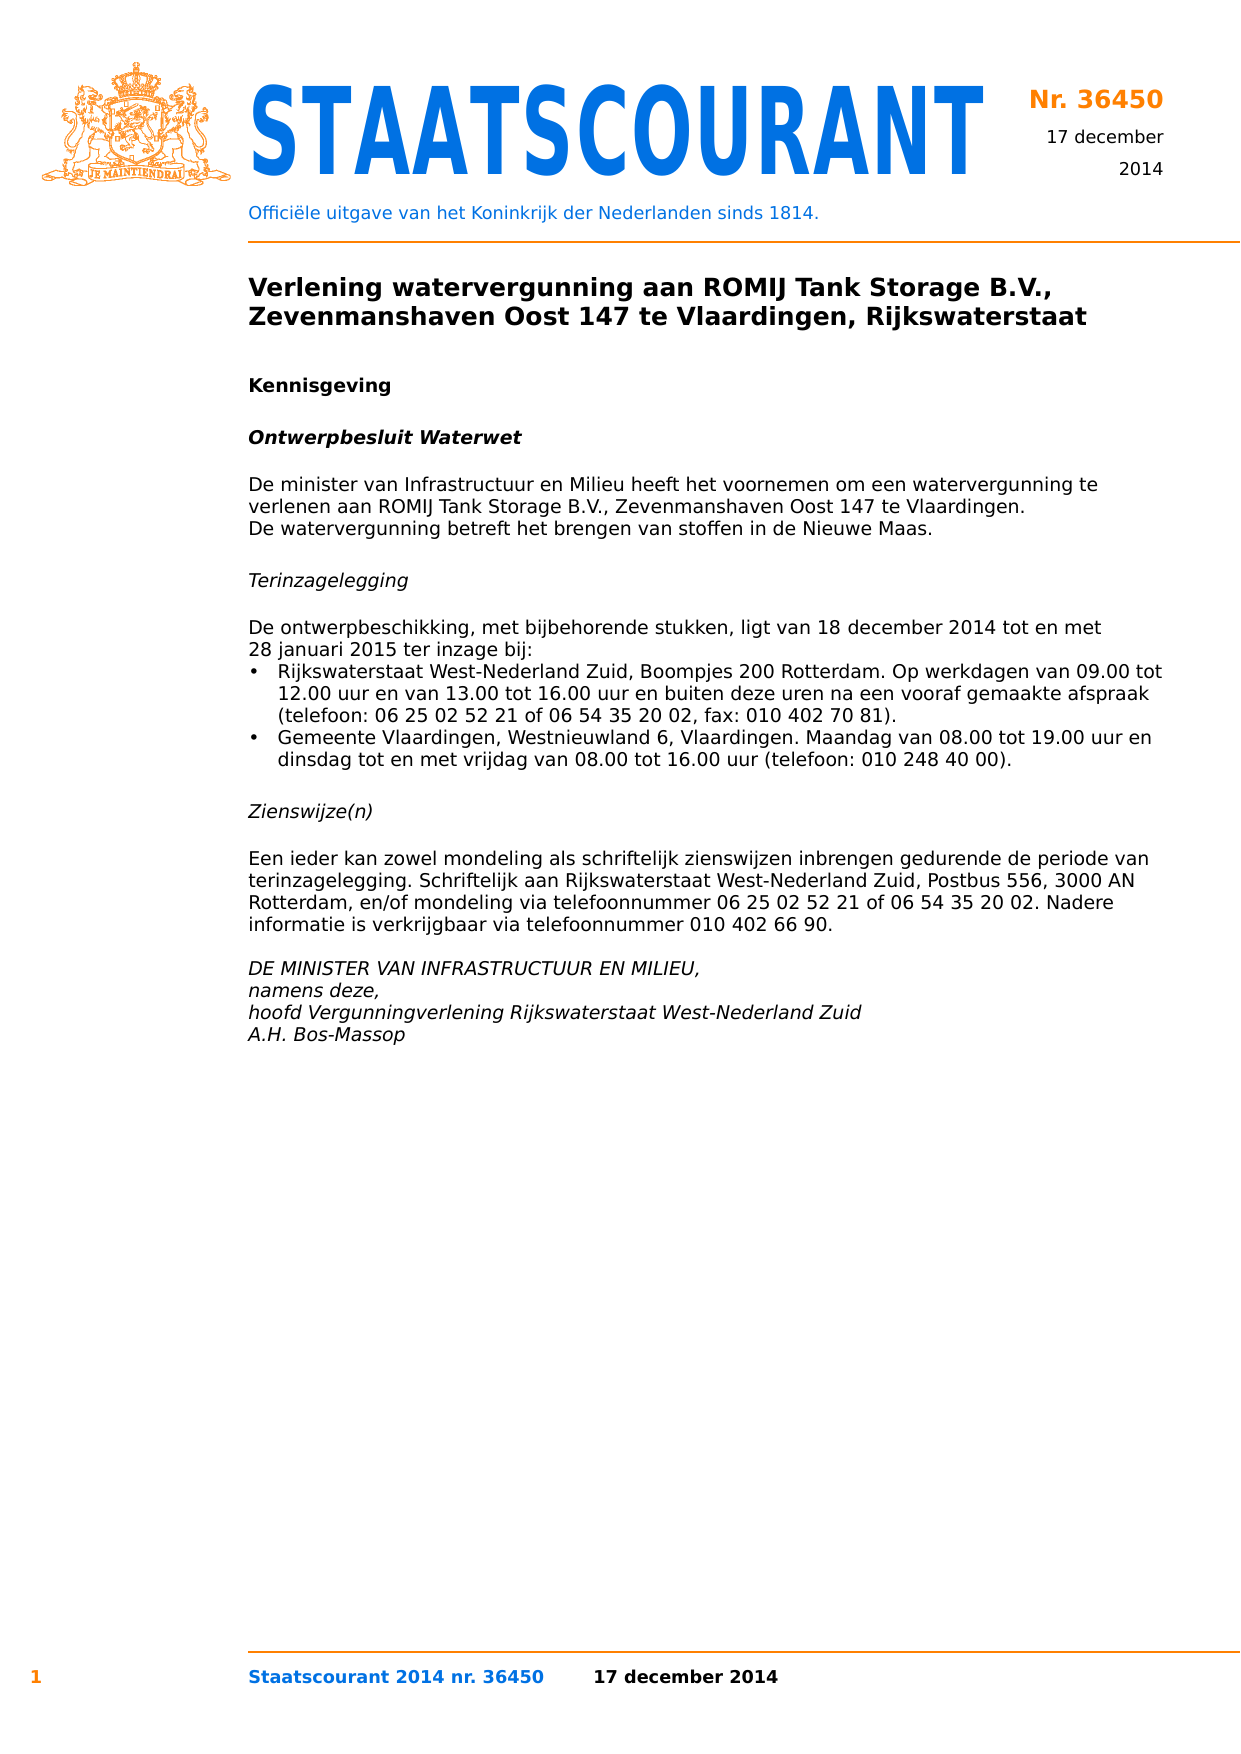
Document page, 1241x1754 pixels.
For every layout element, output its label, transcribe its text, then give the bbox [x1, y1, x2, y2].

table_header [25, 62, 248, 241]
subtitle Terinzagelegging [248, 570, 1163, 592]
text De minister van Infrastructuur en Milieu heeft het voornemen om een watervergunning te verlenen aan ROMIJ Tank Storage B.V., Zevenmanshaven Oost 147 te Vlaardingen. [248, 474, 1163, 518]
table_header Nr. 36450 [998, 62, 1240, 121]
table_cell 17 december [998, 121, 1240, 153]
subtitle Kennisgeving [248, 375, 1163, 397]
text • Gemeente Vlaardingen, Westnieuwland 6, Vlaardingen. Maandag van 08.00 tot 19.00 uur en dinsdag tot en met vrijdag van 08.00 tot 16.00 uur (telefoon: 010 248 40 00). [248, 727, 1163, 771]
picture [41, 62, 231, 186]
text • Rijkswaterstaat West-Nederland Zuid, Boompjes 200 Rotterdam. Op werkdagen van 09.00 tot 12.00 uur en van 13.00 tot 16.00 uur en buiten deze uren na een vooraf gemaakte afspraak (telefoon: 06 25 02 52 21 of 06 54 35 20 02, fax: 010 402 70 81). [248, 661, 1163, 727]
table_cell Officiële uitgave van het Koninkrijk der Nederlanden sinds 1814. [248, 203, 1240, 241]
subtitle Zienswijze(n) [248, 801, 1163, 823]
text De ontwerpbeschikking, met bijbehorende stukken, ligt van 18 december 2014 tot en met 28 januari 2015 ter inzage bij: [248, 617, 1163, 661]
text DE MINISTER VAN INFRASTRUCTUUR EN MILIEU, namens deze, hoofd Vergunningverlening Rijkswaterstaat West-Nederland Zuid A.H. Bos-Massop [248, 958, 1163, 1046]
subtitle Ontwerpbesluit Waterwet [248, 427, 1163, 449]
subtitle Verlening watervergunning aan ROMIJ Tank Storage B.V., Zevenmanshaven Oost 147 te Vlaardingen, Rijkswaterstaat [248, 273, 1163, 331]
table_cell 2014 [998, 153, 1240, 203]
text Een ieder kan zowel mondeling als schriftelijk zienswijzen inbrengen gedurende de periode van terinzagelegging. Schriftelijk aan Rijkswaterstaat West-Nederland Zuid, Postbus 556, 3000 AN Rotterdam, en/of mondeling via telefoonnummer 06 25 02 52 21 of 06 54 35 20 02. Nadere informatie is verkrijgbaar via telefoonnummer 010 402 66 90. [248, 848, 1163, 936]
text De watervergunning betreft het brengen van stoffen in de Nieuwe Maas. [248, 518, 1163, 540]
table_header STAATSCOURANT [248, 62, 998, 203]
